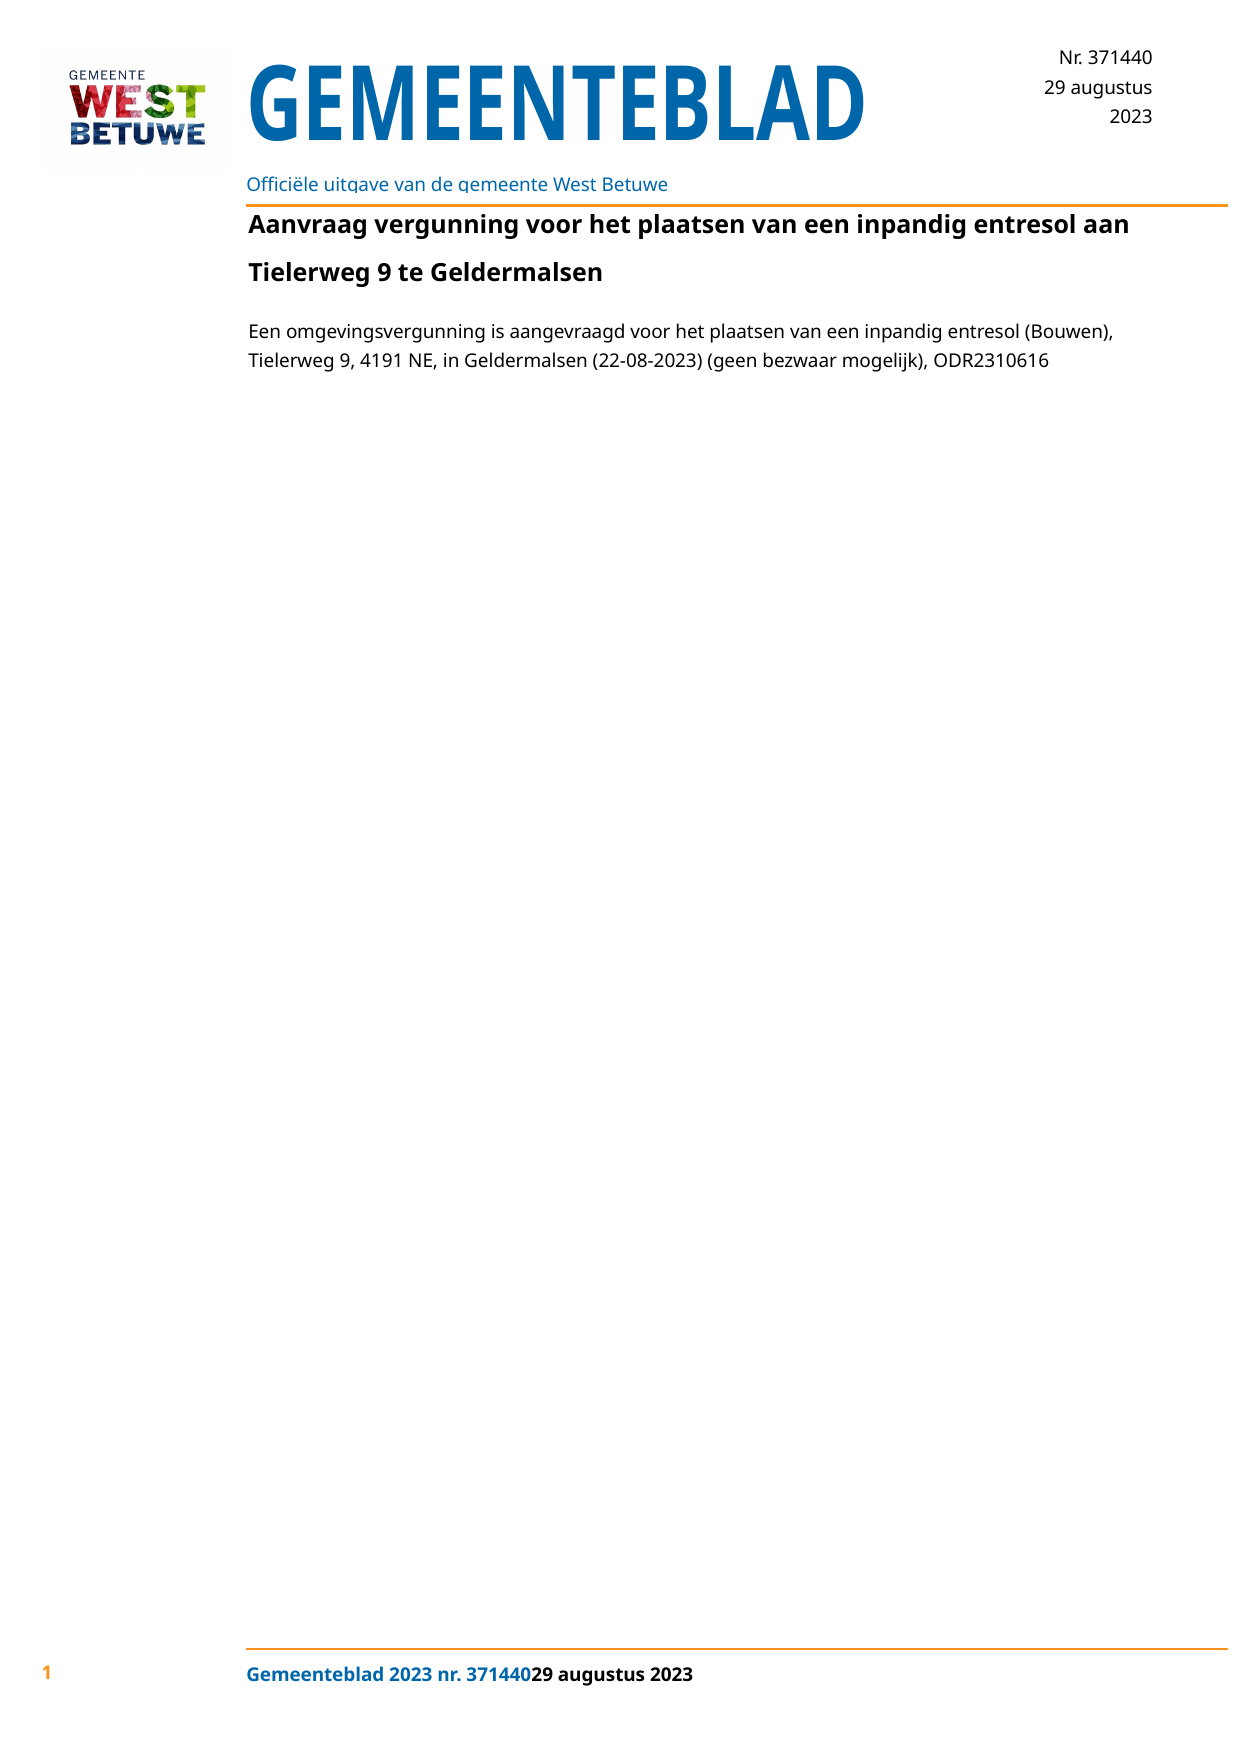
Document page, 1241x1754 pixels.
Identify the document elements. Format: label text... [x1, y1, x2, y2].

picture [41, 47, 231, 172]
text Aanvraag vergunning voor het plaatsen van een inpandig entresol aan Tielerweg 9 te Geldermalsen [248, 207, 1152, 288]
text Een omgevingsvergunning is aangevraagd voor het plaatsen van een inpandig entresol (Bouwen), Tielerweg 9, 4191 NE, in Geldermalsen (22-08-2023) (geen bezwaar mogelijk), ODR2310616 [248, 318, 1152, 373]
